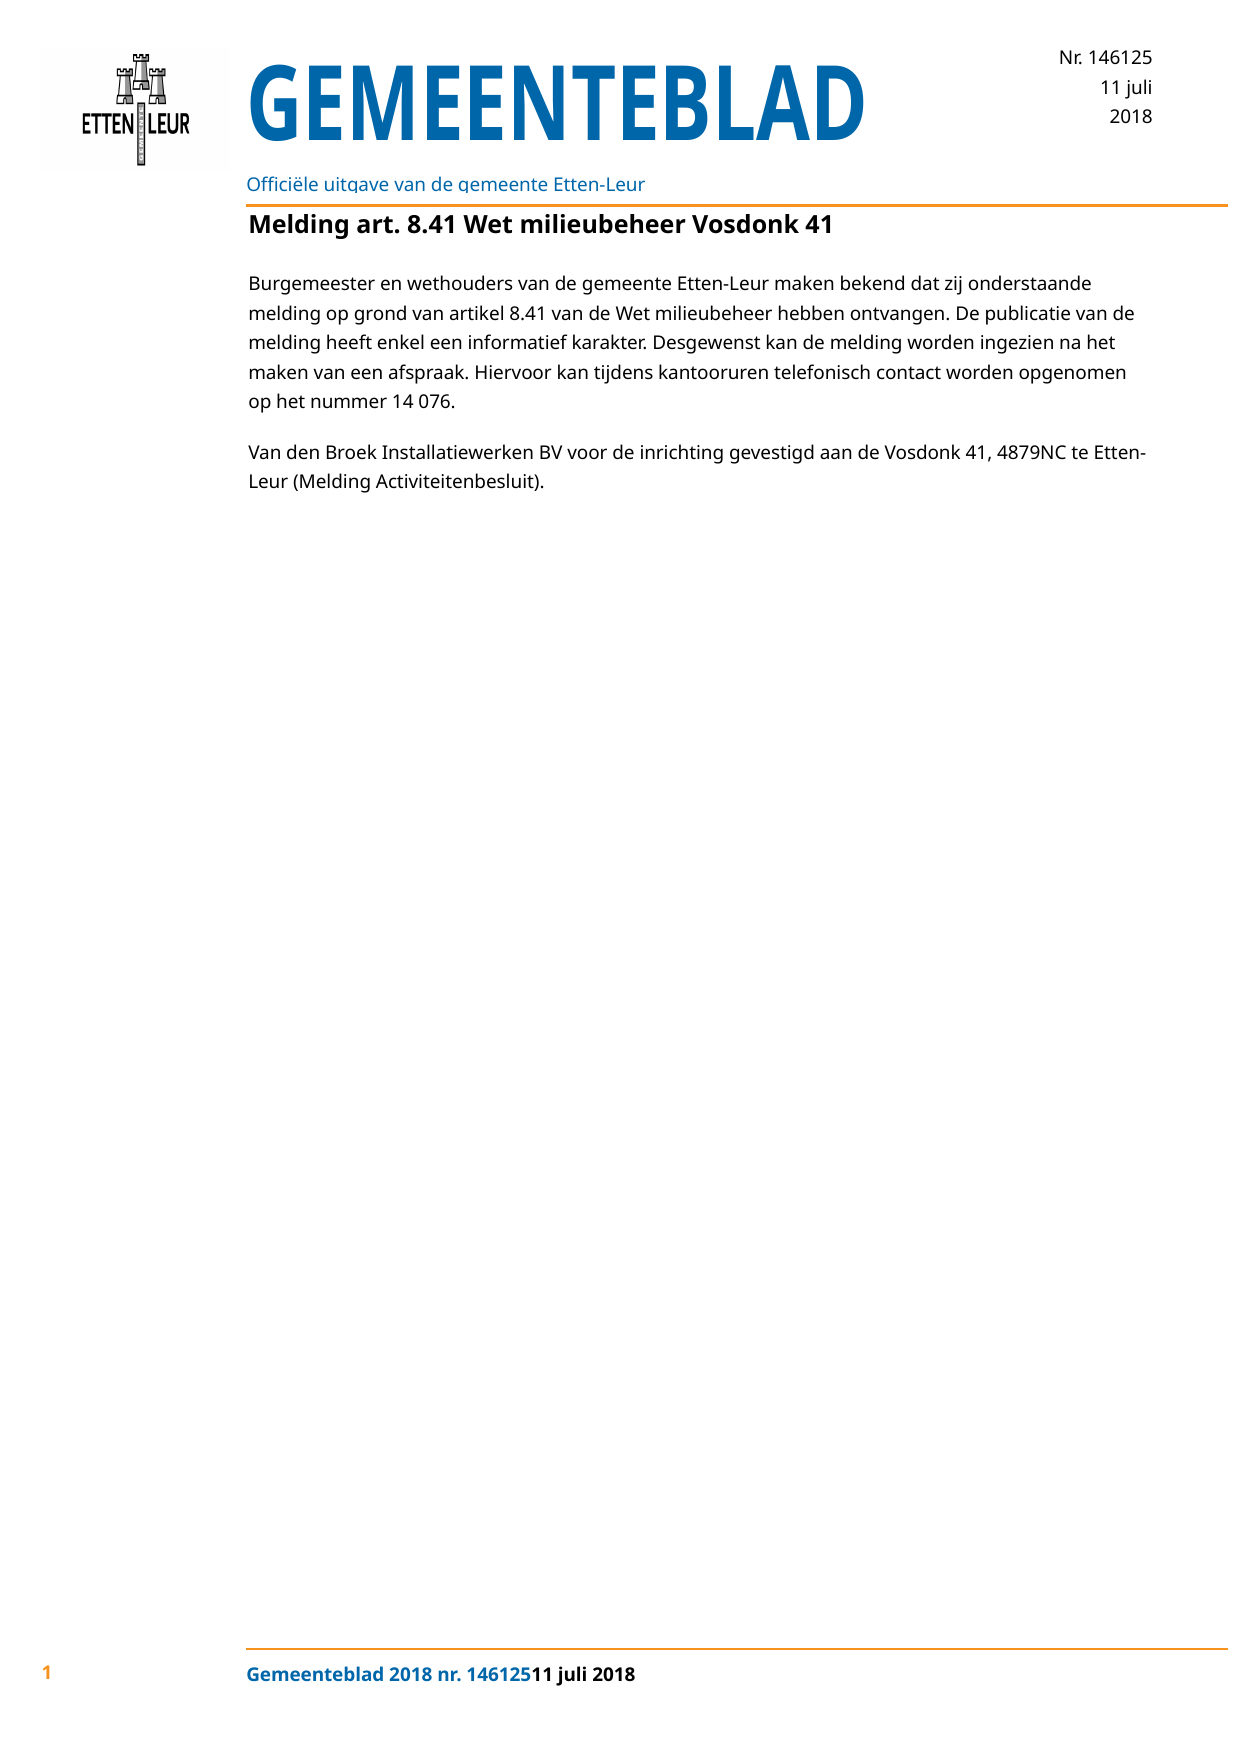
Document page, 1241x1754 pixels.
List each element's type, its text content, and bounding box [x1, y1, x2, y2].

text Van den Broek Installatiewerken BV voor de inrichting gevestigd aan de Vosdonk 41, 4879NC te Etten-Leur (Melding Activiteitenbesluit). [248, 439, 1152, 494]
picture [41, 47, 231, 172]
text Melding art. 8.41 Wet milieubeheer Vosdonk 41 [248, 207, 1152, 241]
text Burgemeester en wethouders van de gemeente Etten-Leur maken bekend dat zij onderstaande melding op grond van artikel 8.41 van de Wet milieubeheer hebben ontvangen. De publicatie van de melding heeft enkel een informatief karakter. Desgewenst kan de melding worden ingezien na het maken van een afspraak. Hiervoor kan tijdens kantooruren telefonisch contact worden opgenomen op het nummer 14 076. [248, 270, 1152, 414]
